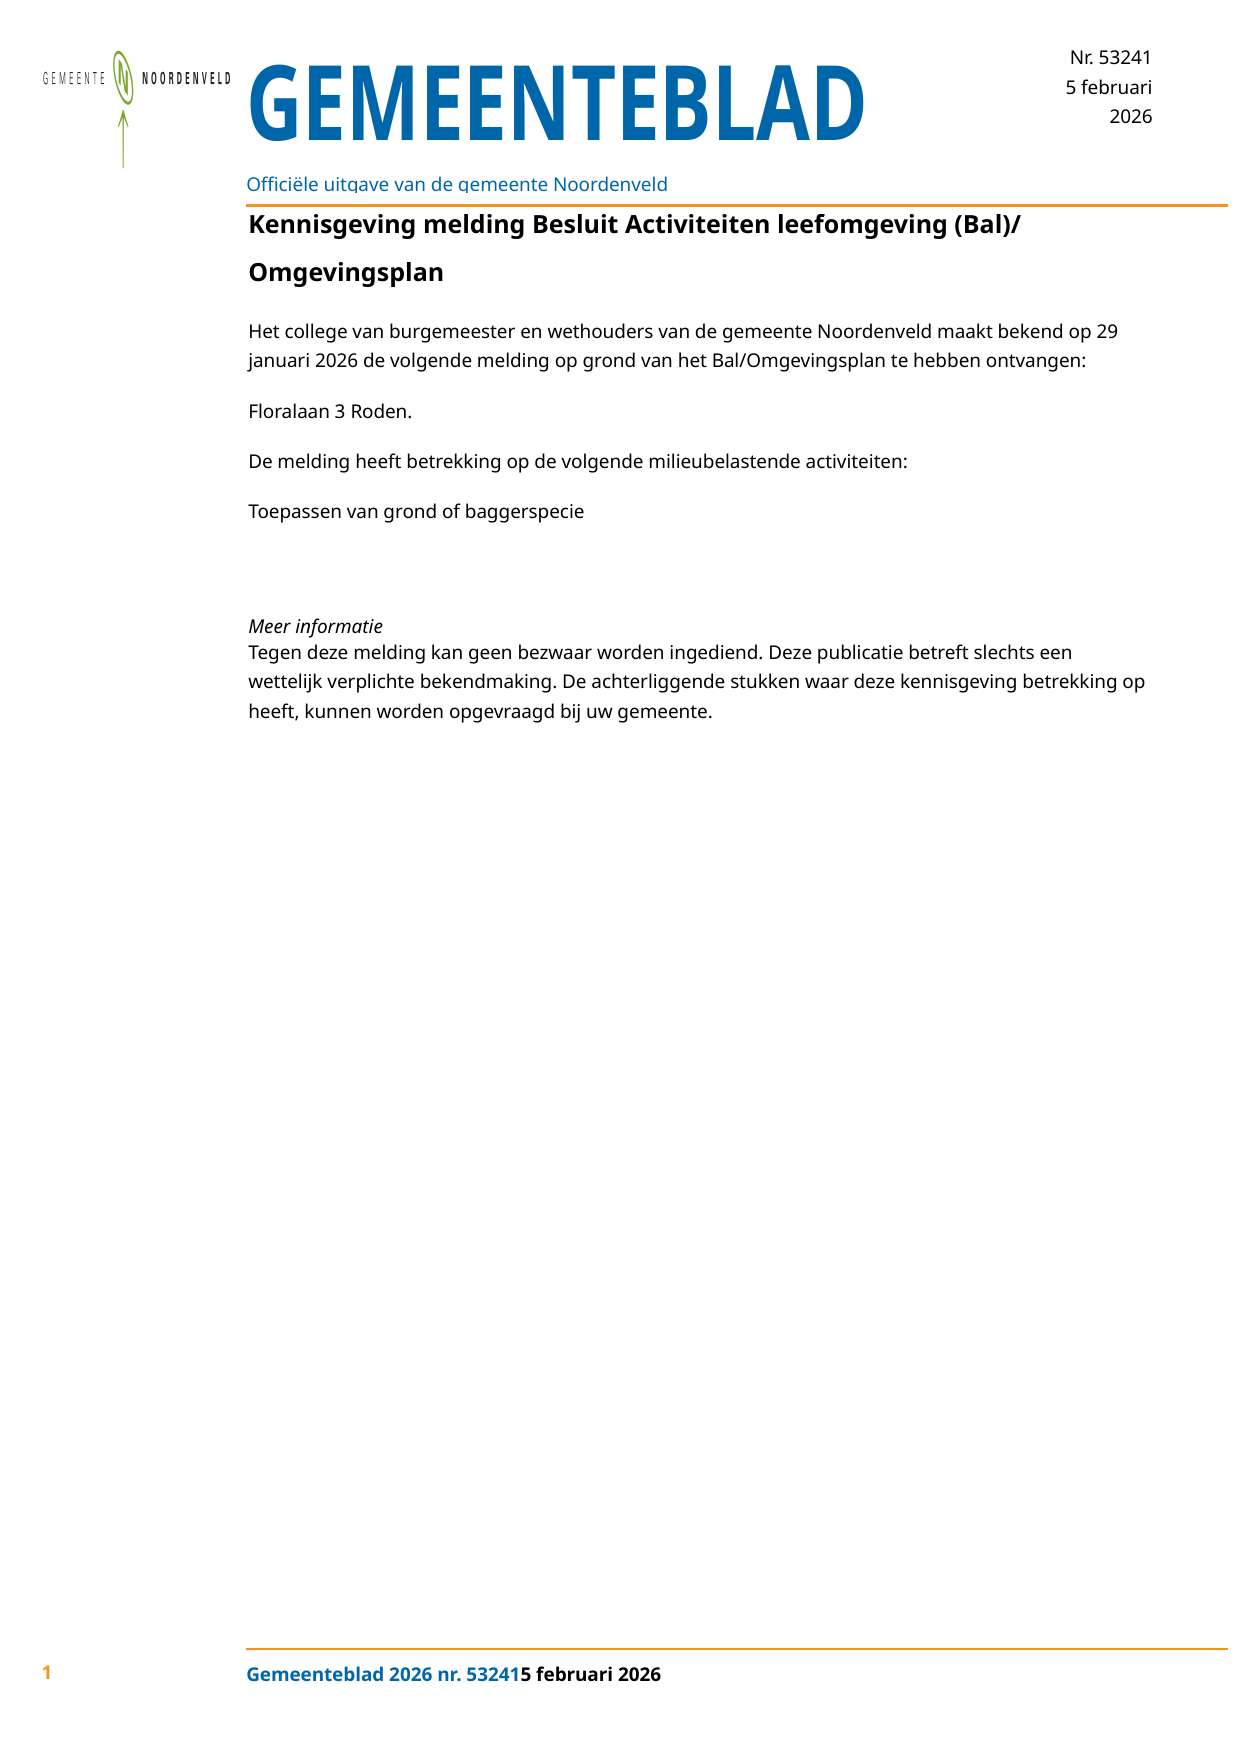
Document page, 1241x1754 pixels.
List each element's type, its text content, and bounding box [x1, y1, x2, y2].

text Kennisgeving melding Besluit Activiteiten leefomgeving (Bal)/ Omgevingsplan [248, 207, 1152, 288]
text Het college van burgemeester en wethouders van de gemeente Noordenveld maakt bekend op 29 januari 2026 de volgende melding op grond van het Bal/Omgevingsplan te hebben ontvangen: [248, 318, 1152, 373]
text Meer informatie [248, 613, 1152, 639]
text De melding heeft betrekking op de volgende milieubelastende activiteiten: [248, 448, 1152, 474]
text Floralaan 3 Roden. [248, 398, 1152, 424]
text Toepassen van grond of baggerspecie [248, 499, 1152, 524]
text Tegen deze melding kan geen bezwaar worden ingediend. Deze publicatie betreft slechts een wettelijk verplichte bekendmaking. De achterliggende stukken waar deze kennisgeving betrekking op heeft, kunnen worden opgevraagd bij uw gemeente. [248, 639, 1152, 724]
picture [41, 47, 231, 172]
